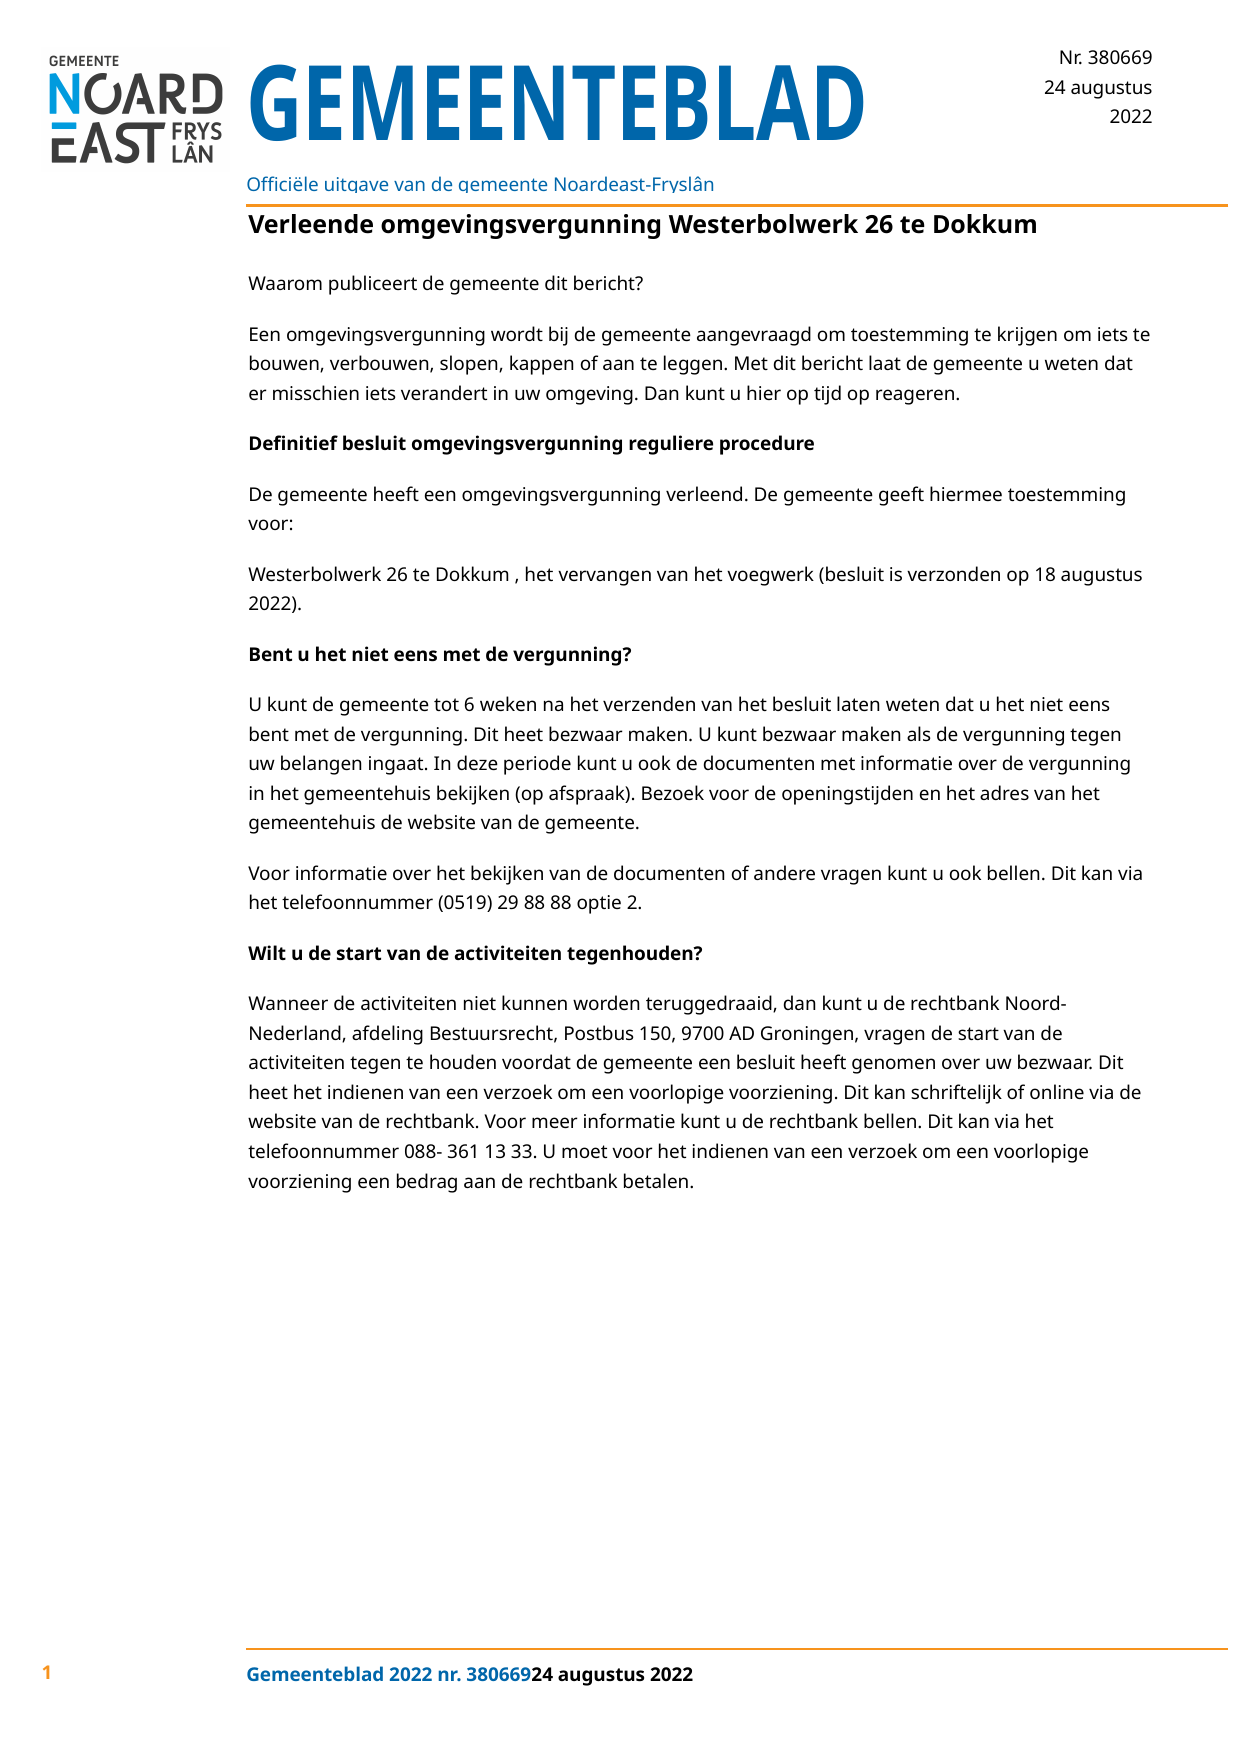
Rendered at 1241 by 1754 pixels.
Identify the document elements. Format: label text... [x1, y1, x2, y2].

picture [41, 47, 231, 172]
text Wanneer de activiteiten niet kunnen worden teruggedraaid, dan kunt u de rechtbank Noord-Nederland, afdeling Bestuursrecht, Postbus 150, 9700 AD Groningen, vragen de start van de activiteiten tegen te houden voordat de gemeente een besluit heeft genomen over uw bezwaar. Dit heet het indienen van een verzoek om een voorlopige voorziening. Dit kan schriftelijk of online via de website van de rechtbank. Voor meer informatie kunt u de rechtbank bellen. Dit kan via het telefoonnummer 088- 361 13 33. U moet voor het indienen van een verzoek om een voorlopige voorziening een bedrag aan de rechtbank betalen. [248, 990, 1152, 1193]
text Een omgevingsvergunning wordt bij de gemeente aangevraagd om toestemming te krijgen om iets te bouwen, verbouwen, slopen, kappen of aan te leggen. Met dit bericht laat de gemeente u weten dat er misschien iets verandert in uw omgeving. Dan kunt u hier op tijd op reageren. [248, 321, 1152, 406]
text Waarom publiceert de gemeente dit bericht? [248, 270, 1152, 296]
text Bent u het niet eens met de vergunning? [248, 641, 1152, 666]
text Definitief besluit omgevingsvergunning reguliere procedure [248, 430, 1152, 456]
text Voor informatie over het bekijken van de documenten of andere vragen kunt u ook bellen. Dit kan via het telefoonnummer (0519) 29 88 88 optie 2. [248, 860, 1152, 915]
text Wilt u de start van de activiteiten tegenhouden? [248, 940, 1152, 966]
text De gemeente heeft een omgevingsvergunning verleend. De gemeente geeft hiermee toestemming voor: [248, 481, 1152, 536]
text Westerbolwerk 26 te Dokkum , het vervangen van het voegwerk (besluit is verzonden op 18 augustus 2022). [248, 561, 1152, 616]
text U kunt de gemeente tot 6 weken na het verzenden van het besluit laten weten dat u het niet eens bent met de vergunning. Dit heet bezwaar maken. U kunt bezwaar maken als de vergunning tegen uw belangen ingaat. In deze periode kunt u ook de documenten met informatie over de vergunning in het gemeentehuis bekijken (op afspraak). Bezoek voor de openingstijden en het adres van het gemeentehuis de website van de gemeente. [248, 691, 1152, 835]
text Verleende omgevingsvergunning Westerbolwerk 26 te Dokkum [248, 207, 1152, 241]
